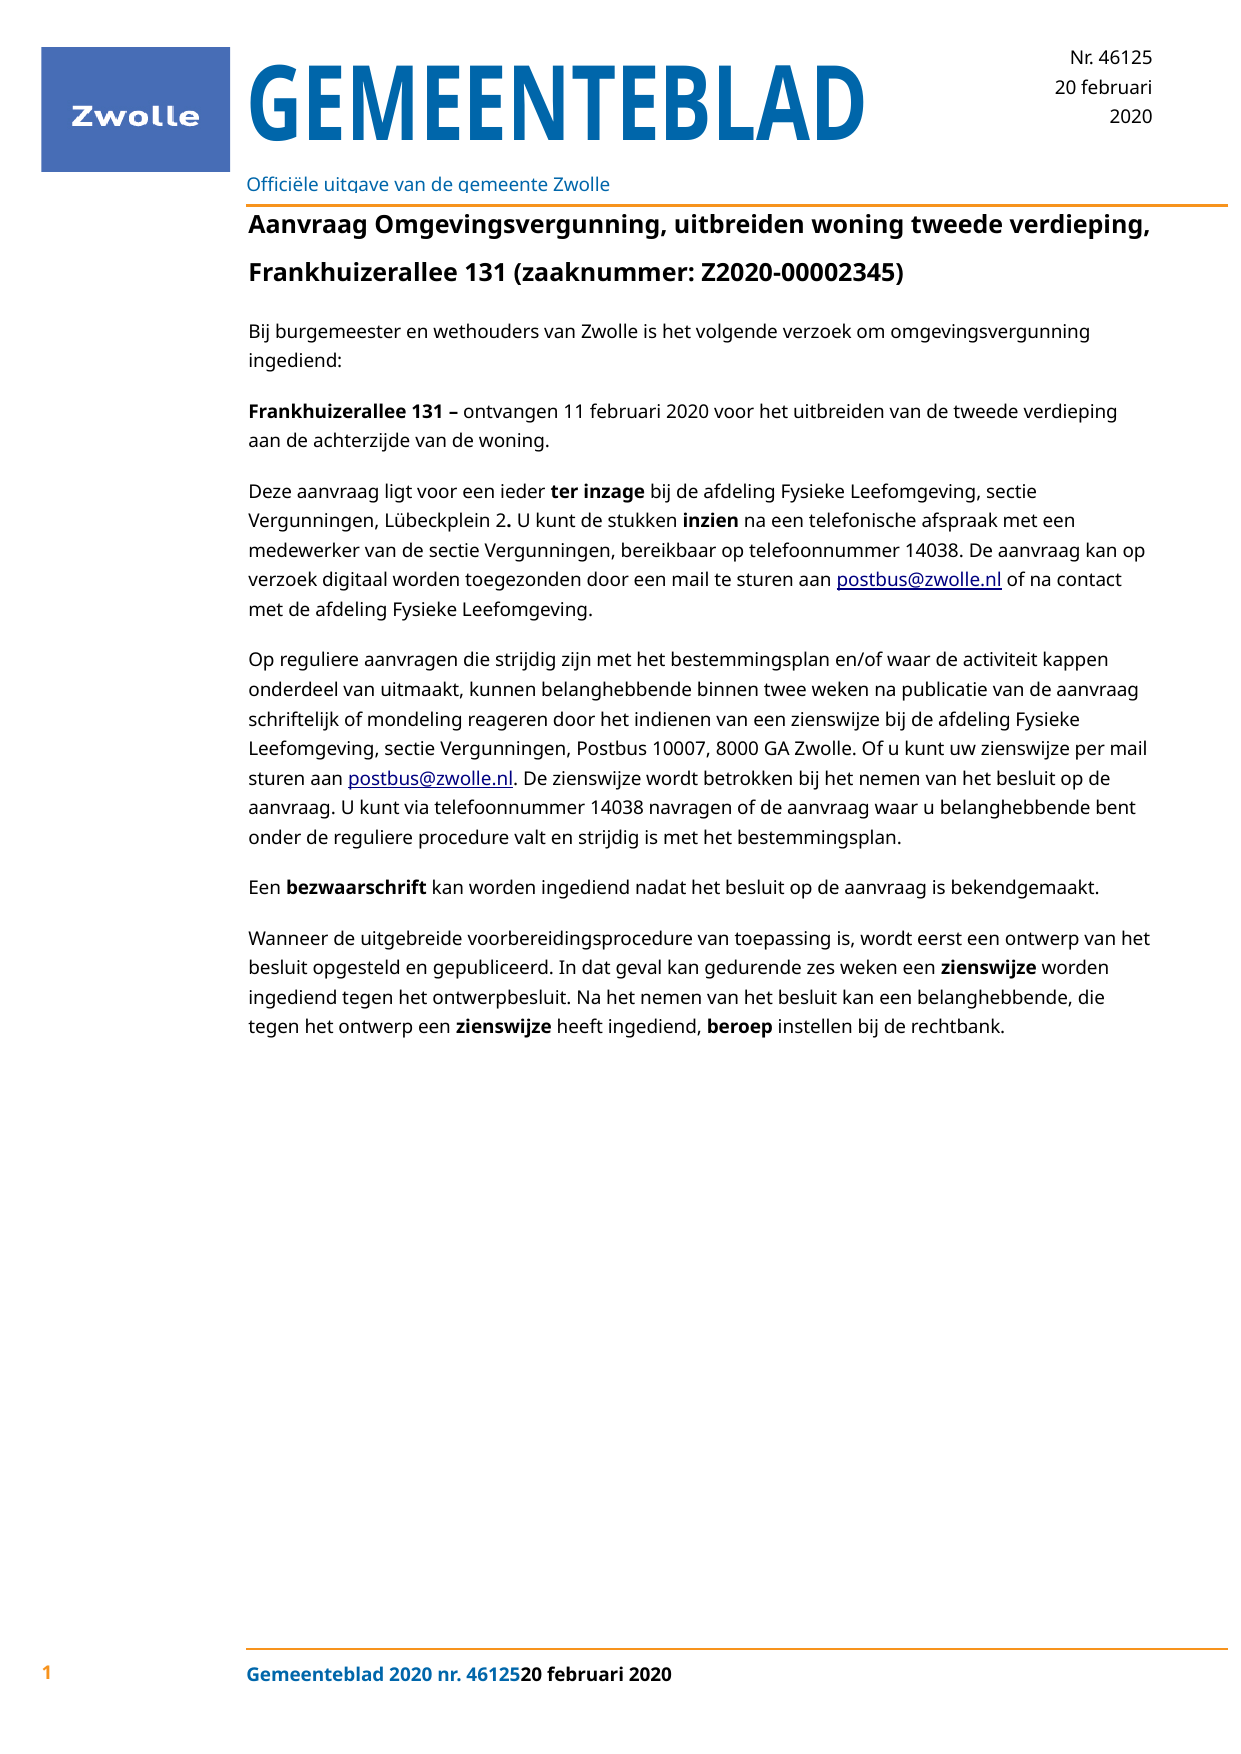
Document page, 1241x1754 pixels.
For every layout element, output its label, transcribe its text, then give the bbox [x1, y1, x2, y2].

text Deze aanvraag ligt voor een ieder ter inzage bij de afdeling Fysieke Leefomgeving, sectie Vergunningen, Lübeckplein 2. U kunt de stukken inzien na een telefonische afspraak met een medewerker van de sectie Vergunningen, bereikbaar op telefoonnummer 14038. De aanvraag kan op verzoek digitaal worden toegezonden door een mail te sturen aan postbus@zwolle.nl of na contact met de afdeling Fysieke Leefomgeving. [248, 478, 1152, 622]
text Bij burgemeester en wethouders van Zwolle is het volgende verzoek om omgevingsvergunning ingediend: [248, 318, 1152, 373]
text Een bezwaarschrift kan worden ingediend nadat het besluit op de aanvraag is bekendgemaakt. [248, 874, 1152, 900]
text Wanneer de uitgebreide voorbereidingsprocedure van toepassing is, wordt eerst een ontwerp van het besluit opgesteld en gepubliceerd. In dat geval kan gedurende zes weken een zienswijze worden ingediend tegen het ontwerpbesluit. Na het nemen van het besluit kan een belanghebbende, die tegen het ontwerp een zienswijze heeft ingediend, beroep instellen bij de rechtbank. [248, 925, 1152, 1039]
text Op reguliere aanvragen die strijdig zijn met het bestemmingsplan en/of waar de activiteit kappen onderdeel van uitmaakt, kunnen belanghebbende binnen twee weken na publicatie van de aanvraag schriftelijk of mondeling reageren door het indienen van een zienswijze bij de afdeling Fysieke Leefomgeving, sectie Vergunningen, Postbus 10007, 8000 GA Zwolle. Of u kunt uw zienswijze per mail sturen aan postbus@zwolle.nl. De zienswijze wordt betrokken bij het nemen van het besluit op de aanvraag. U kunt via telefoonnummer 14038 navragen of de aanvraag waar u belanghebbende bent onder de reguliere procedure valt en strijdig is met het bestemmingsplan. [248, 647, 1152, 850]
text Aanvraag Omgevingsvergunning, uitbreiden woning tweede verdieping, Frankhuizerallee 131 (zaaknummer: Z2020-00002345) [248, 207, 1152, 288]
picture [41, 47, 231, 172]
text Frankhuizerallee 131 – ontvangen 11 februari 2020 voor het uitbreiden van de tweede verdieping aan de achterzijde van de woning. [248, 398, 1152, 453]
